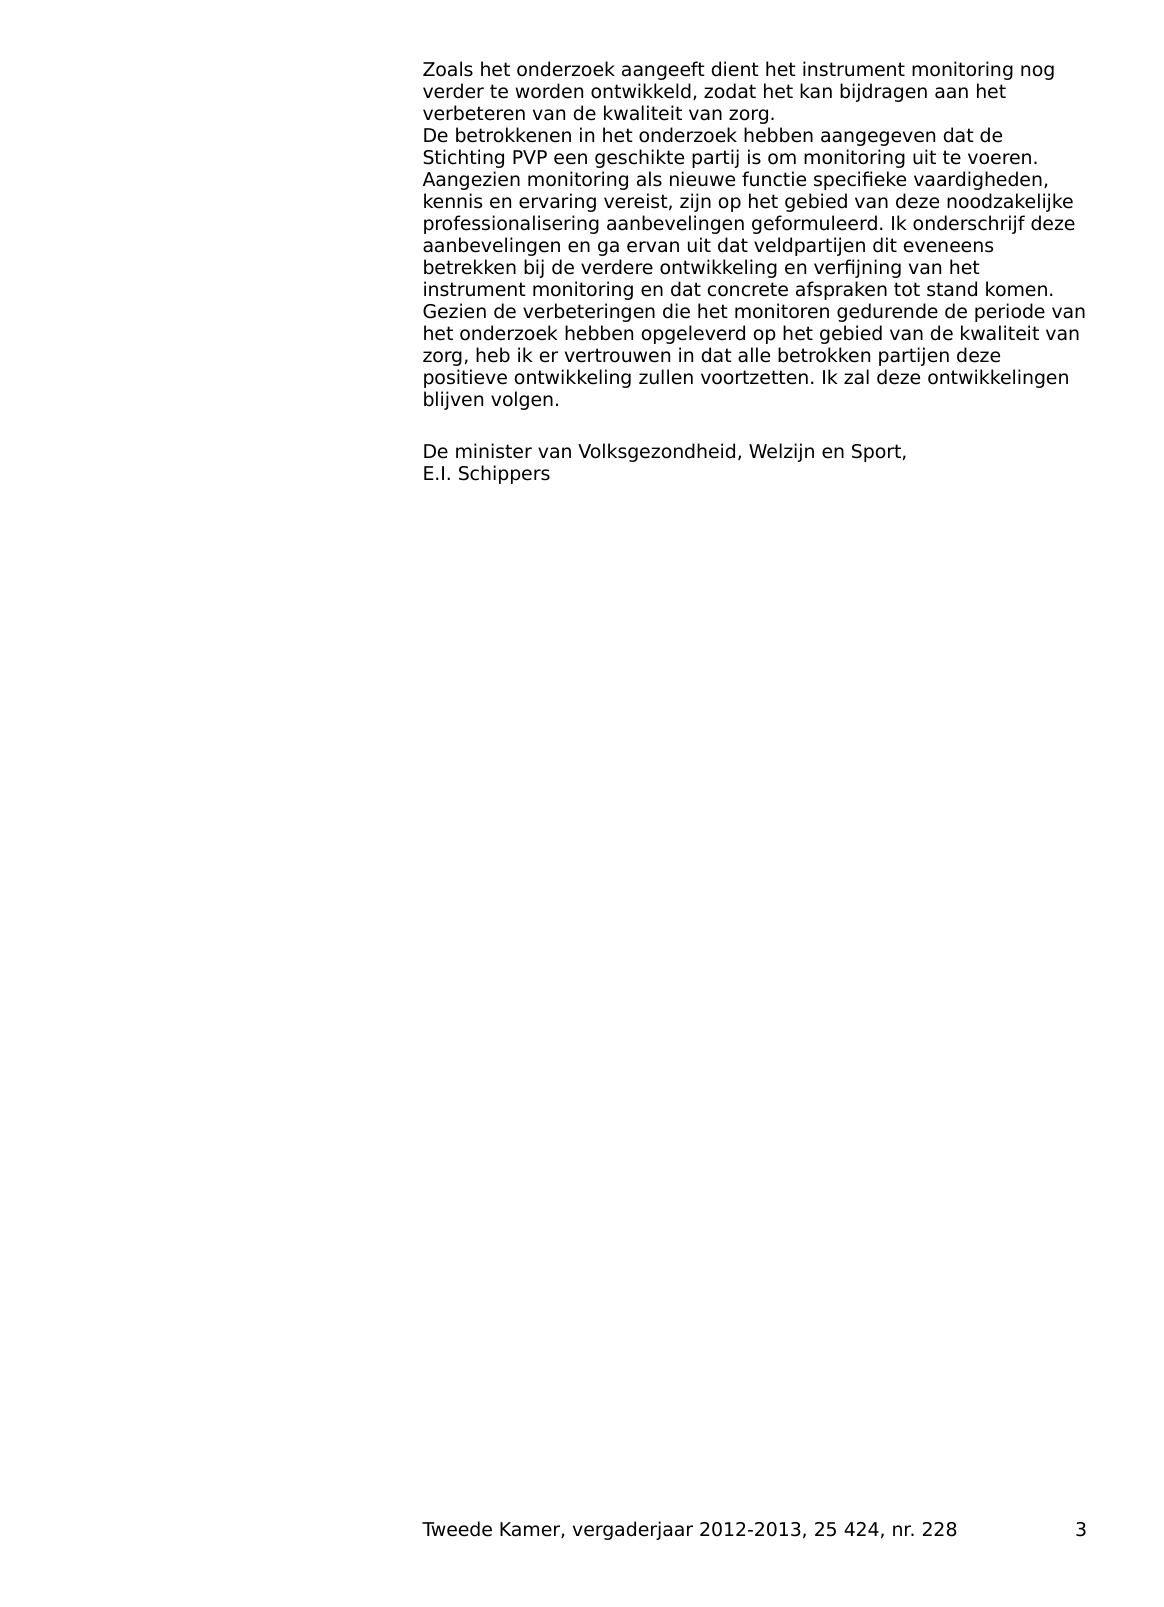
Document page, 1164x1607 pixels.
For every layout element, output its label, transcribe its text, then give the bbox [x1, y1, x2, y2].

text De betrokkenen in het onderzoek hebben aangegeven dat de Stichting PVP een geschikte partij is om monitoring uit te voeren. Aangezien monitoring als nieuwe functie specifieke vaardigheden, kennis en ervaring vereist, zijn op het gebied van deze noodzakelijke professionalisering aanbevelingen geformuleerd. Ik onderschrijf deze aanbevelingen en ga ervan uit dat veldpartijen dit eveneens betrekken bij de verdere ontwikkeling en verfijning van het instrument monitoring en dat concrete afspraken tot stand komen. [422, 125, 1087, 301]
text De minister van Volksgezondheid, Welzijn en Sport, E.I. Schippers [422, 441, 1087, 485]
text Zoals het onderzoek aangeeft dient het instrument monitoring nog verder te worden ontwikkeld, zodat het kan bijdragen aan het verbeteren van de kwaliteit van zorg. [422, 59, 1087, 125]
text Gezien de verbeteringen die het monitoren gedurende de periode van het onderzoek hebben opgeleverd op het gebied van de kwaliteit van zorg, heb ik er vertrouwen in dat alle betrokken partijen deze positieve ontwikkeling zullen voortzetten. Ik zal deze ontwikkelingen blijven volgen. [422, 301, 1087, 411]
